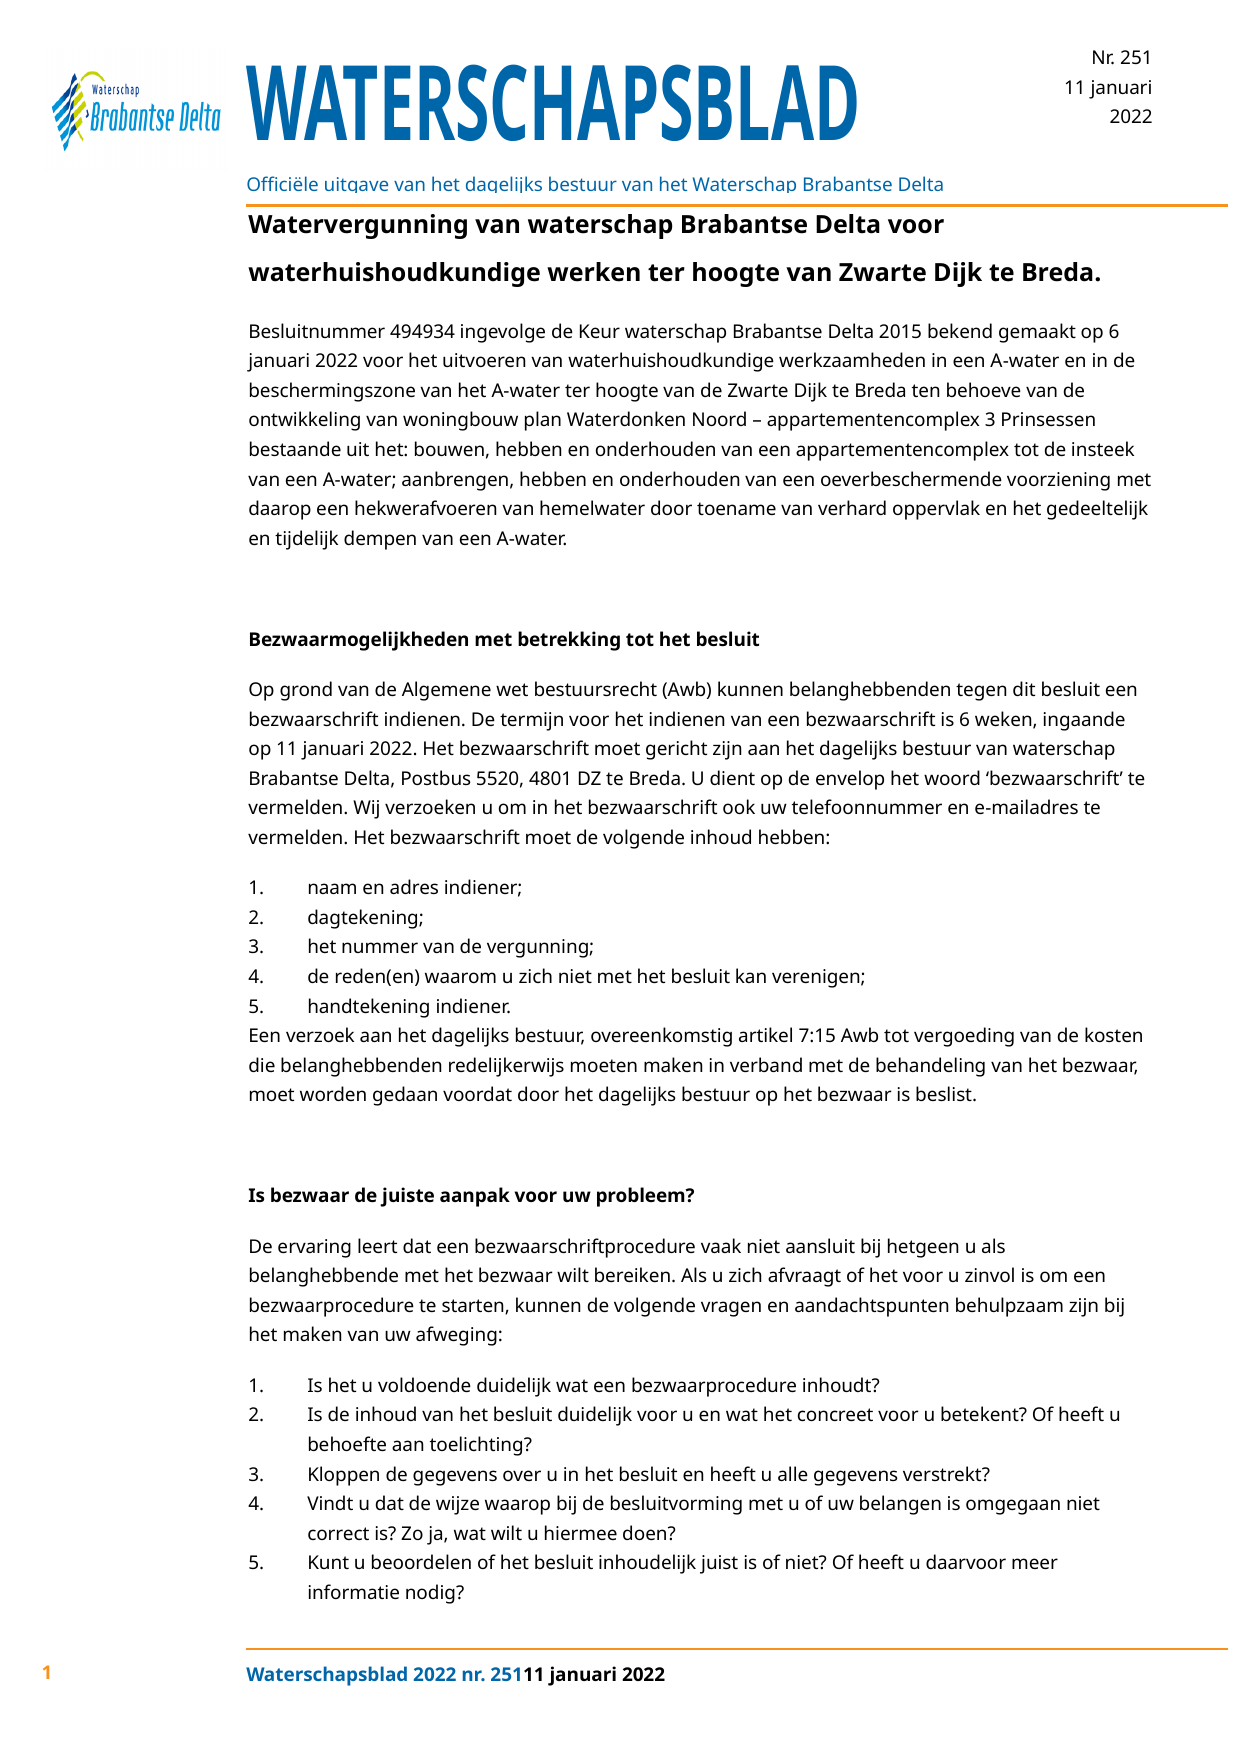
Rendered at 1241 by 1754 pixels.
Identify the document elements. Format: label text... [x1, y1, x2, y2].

text Is bezwaar de juiste aanpak voor uw probleem? [248, 1182, 1152, 1208]
text Een verzoek aan het dagelijks bestuur, overeenkomstig artikel 7:15 Awb tot vergoeding van de kosten die belanghebbenden redelijkerwijs moeten maken in verband met de behandeling van het bezwaar, moet worden gedaan voordat door het dagelijks bestuur op het bezwaar is beslist. [248, 1022, 1152, 1107]
list het nummer van de vergunning; [248, 934, 1152, 959]
text Bezwaarmogelijkheden met betrekking tot het besluit [248, 626, 1152, 652]
list dagtekening; [248, 904, 1152, 930]
text De ervaring leert dat een bezwaarschriftprocedure vaak niet aansluit bij hetgeen u als belanghebbende met het bezwaar wilt bereiken. Als u zich afvraagt of het voor u zinvol is om een bezwaarprocedure te starten, kunnen de volgende vragen en aandachtspunten behulpzaam zijn bij het maken van uw afweging: [248, 1233, 1152, 1347]
list naam en adres indiener; [248, 874, 1152, 900]
list Is het u voldoende duidelijk wat een bezwaarprocedure inhoudt? [248, 1372, 1152, 1398]
text Besluitnummer 494934 ingevolge de Keur waterschap Brabantse Delta 2015 bekend gemaakt op 6 januari 2022 voor het uitvoeren van waterhuishoudkundige werkzaamheden in een A‑water en in de beschermingszone van het A-water ter hoogte van de Zwarte Dijk te Breda ten behoeve van de ontwikkeling van woningbouw plan Waterdonken Noord – appartementencomplex 3 Prinsessen bestaande uit het: bouwen, hebben en onderhouden van een appartementencomplex tot de insteek van een A-water; aanbrengen, hebben en onderhouden van een oeverbeschermende voorziening met daarop een hekwerafvoeren van hemelwater door toename van verhard oppervlak en het gedeeltelijk en tijdelijk dempen van een A-water. [248, 318, 1152, 551]
text Watervergunning van waterschap Brabantse Delta voor waterhuishoudkundige werken ter hoogte van Zwarte Dijk te Breda. [248, 207, 1152, 288]
list Vindt u dat de wijze waarop bij de besluitvorming met u of uw belangen is omgegaan niet correct is? Zo ja, wat wilt u hiermee doen? [248, 1490, 1152, 1546]
list Is de inhoud van het besluit duidelijk voor u en wat het concreet voor u betekent? Of heeft u behoefte aan toelichting? [248, 1402, 1152, 1457]
list handtekening indiener. [248, 993, 1152, 1019]
picture [41, 47, 231, 172]
list Kloppen de gegevens over u in het besluit en heeft u alle gegevens verstrekt? [248, 1461, 1152, 1487]
list de reden(en) waarom u zich niet met het besluit kan verenigen; [248, 963, 1152, 989]
list Kunt u beoordelen of het besluit inhoudelijk juist is of niet? Of heeft u daarvoor meer informatie nodig? [248, 1549, 1152, 1605]
text Op grond van de Algemene wet bestuursrecht (Awb) kunnen belanghebbenden tegen dit besluit een bezwaarschrift indienen. De termijn voor het indienen van een bezwaarschrift is 6 weken, ingaande op 11 januari 2022. Het bezwaarschrift moet gericht zijn aan het dagelijks bestuur van waterschap Brabantse Delta, Postbus 5520, 4801 DZ te Breda. U dient op de envelop het woord ‘bezwaarschrift’ te vermelden. Wij verzoeken u om in het bezwaarschrift ook uw telefoonnummer en e‑mailadres te vermelden. Het bezwaarschrift moet de volgende inhoud hebben: [248, 676, 1152, 850]
